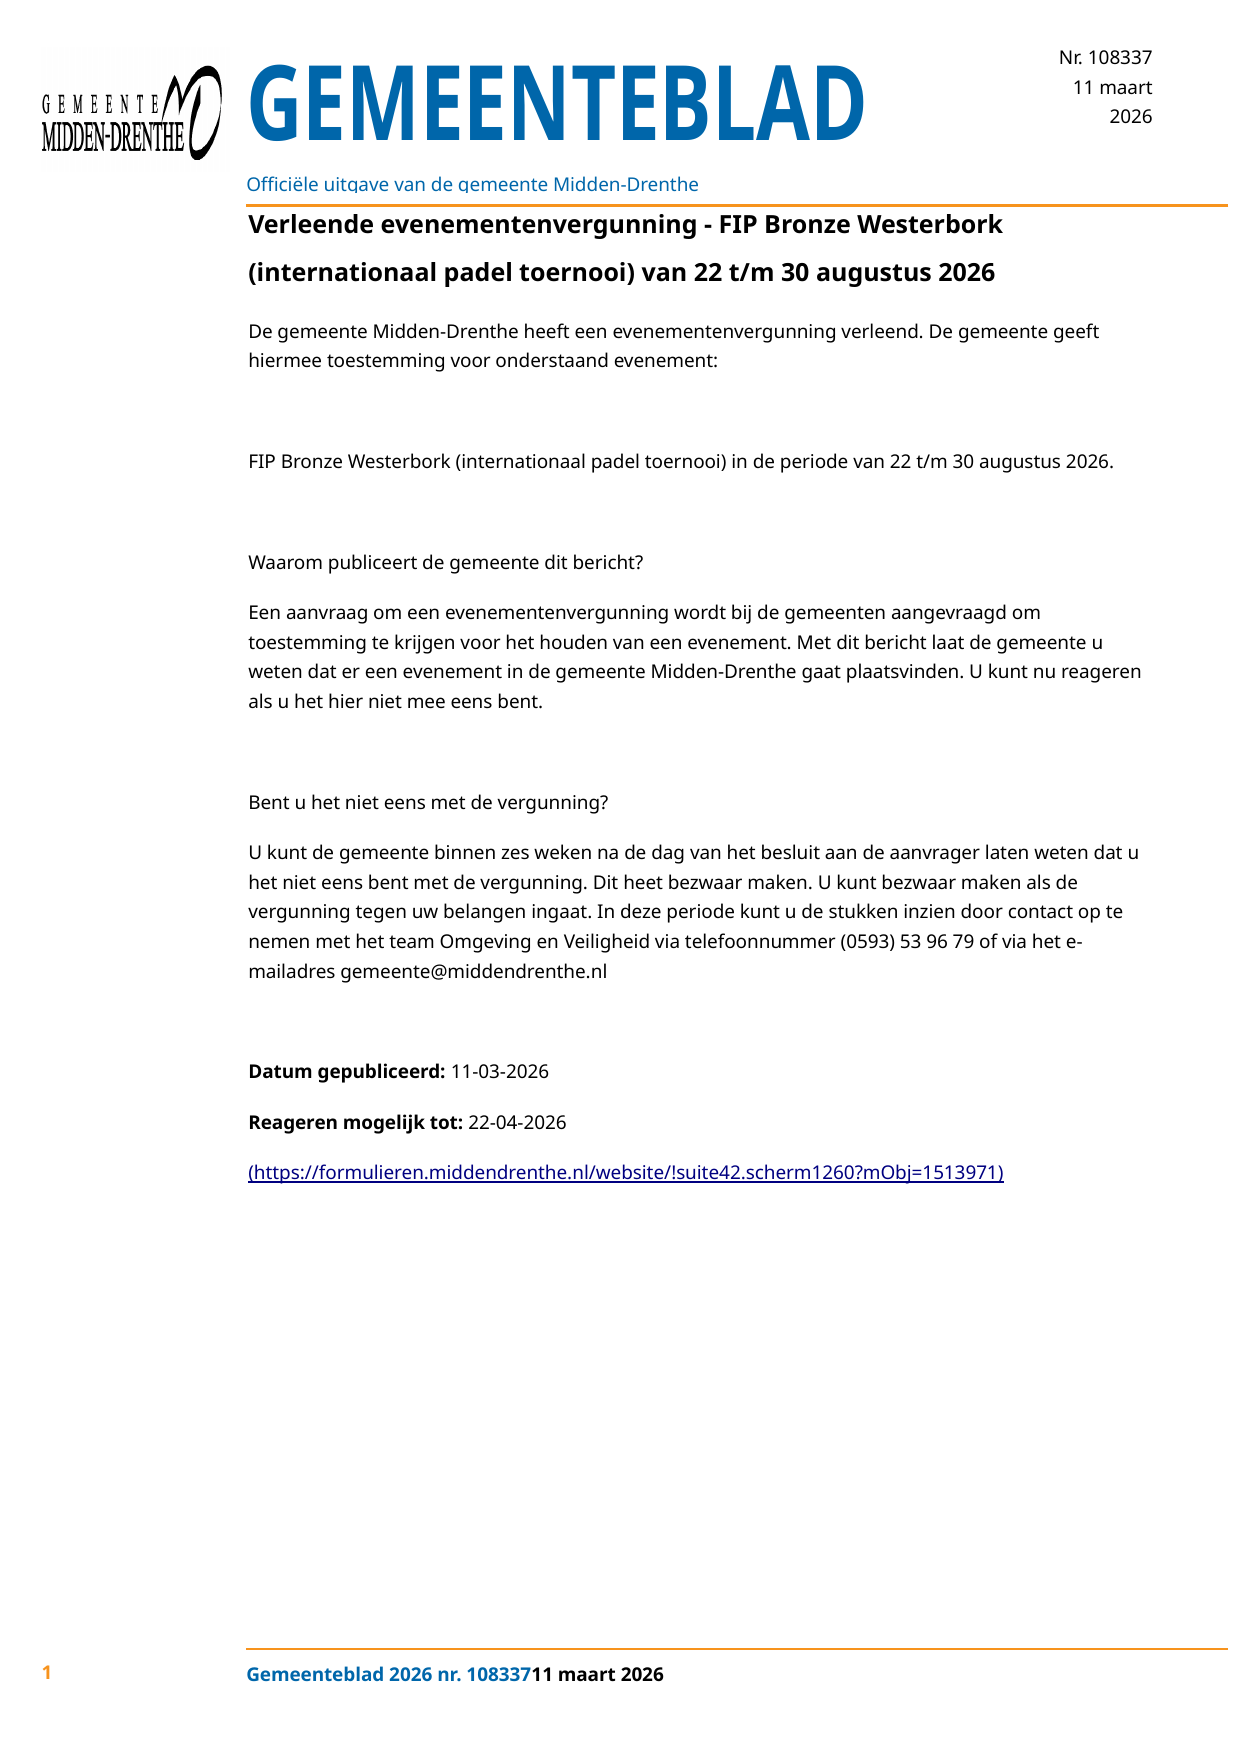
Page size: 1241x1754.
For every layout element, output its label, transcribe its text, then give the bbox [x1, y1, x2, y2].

text Een aanvraag om een evenementenvergunning wordt bij de gemeenten aangevraagd om toestemming te krijgen voor het houden van een evenement. Met dit bericht laat de gemeente u weten dat er een evenement in de gemeente Midden-Drenthe gaat plaatsvinden. U kunt nu reageren als u het hier niet mee eens bent. [248, 599, 1152, 714]
picture [41, 47, 231, 172]
text Datum gepubliceerd: 11-03-2026 [248, 1059, 1152, 1084]
text FIP Bronze Westerbork (internationaal padel toernooi) in de periode van 22 t/m 30 augustus 2026. [248, 448, 1152, 474]
text De gemeente Midden-Drenthe heeft een evenementenvergunning verleend. De gemeente geeft hiermee toestemming voor onderstaand evenement: [248, 318, 1152, 373]
text (https://formulieren.middendrenthe.nl/website/!suite42.scherm1260?mObj=1513971) [248, 1159, 1152, 1185]
text Bent u het niet eens met de vergunning? [248, 789, 1152, 815]
text U kunt de gemeente binnen zes weken na de dag van het besluit aan de aanvrager laten weten dat u het niet eens bent met de vergunning. Dit heet bezwaar maken. U kunt bezwaar maken als de vergunning tegen uw belangen ingaat. In deze periode kunt u de stukken inzien door contact op te nemen met het team Omgeving en Veiligheid via telefoonnummer (0593) 53 96 79 of via het e-mailadres gemeente@middendrenthe.nl [248, 839, 1152, 984]
text Verleende evenementenvergunning - FIP Bronze Westerbork (internationaal padel toernooi) van 22 t/m 30 augustus 2026 [248, 207, 1152, 288]
text Waarom publiceert de gemeente dit bericht? [248, 549, 1152, 575]
text Reageren mogelijk tot: 22-04-2026 [248, 1109, 1152, 1135]
